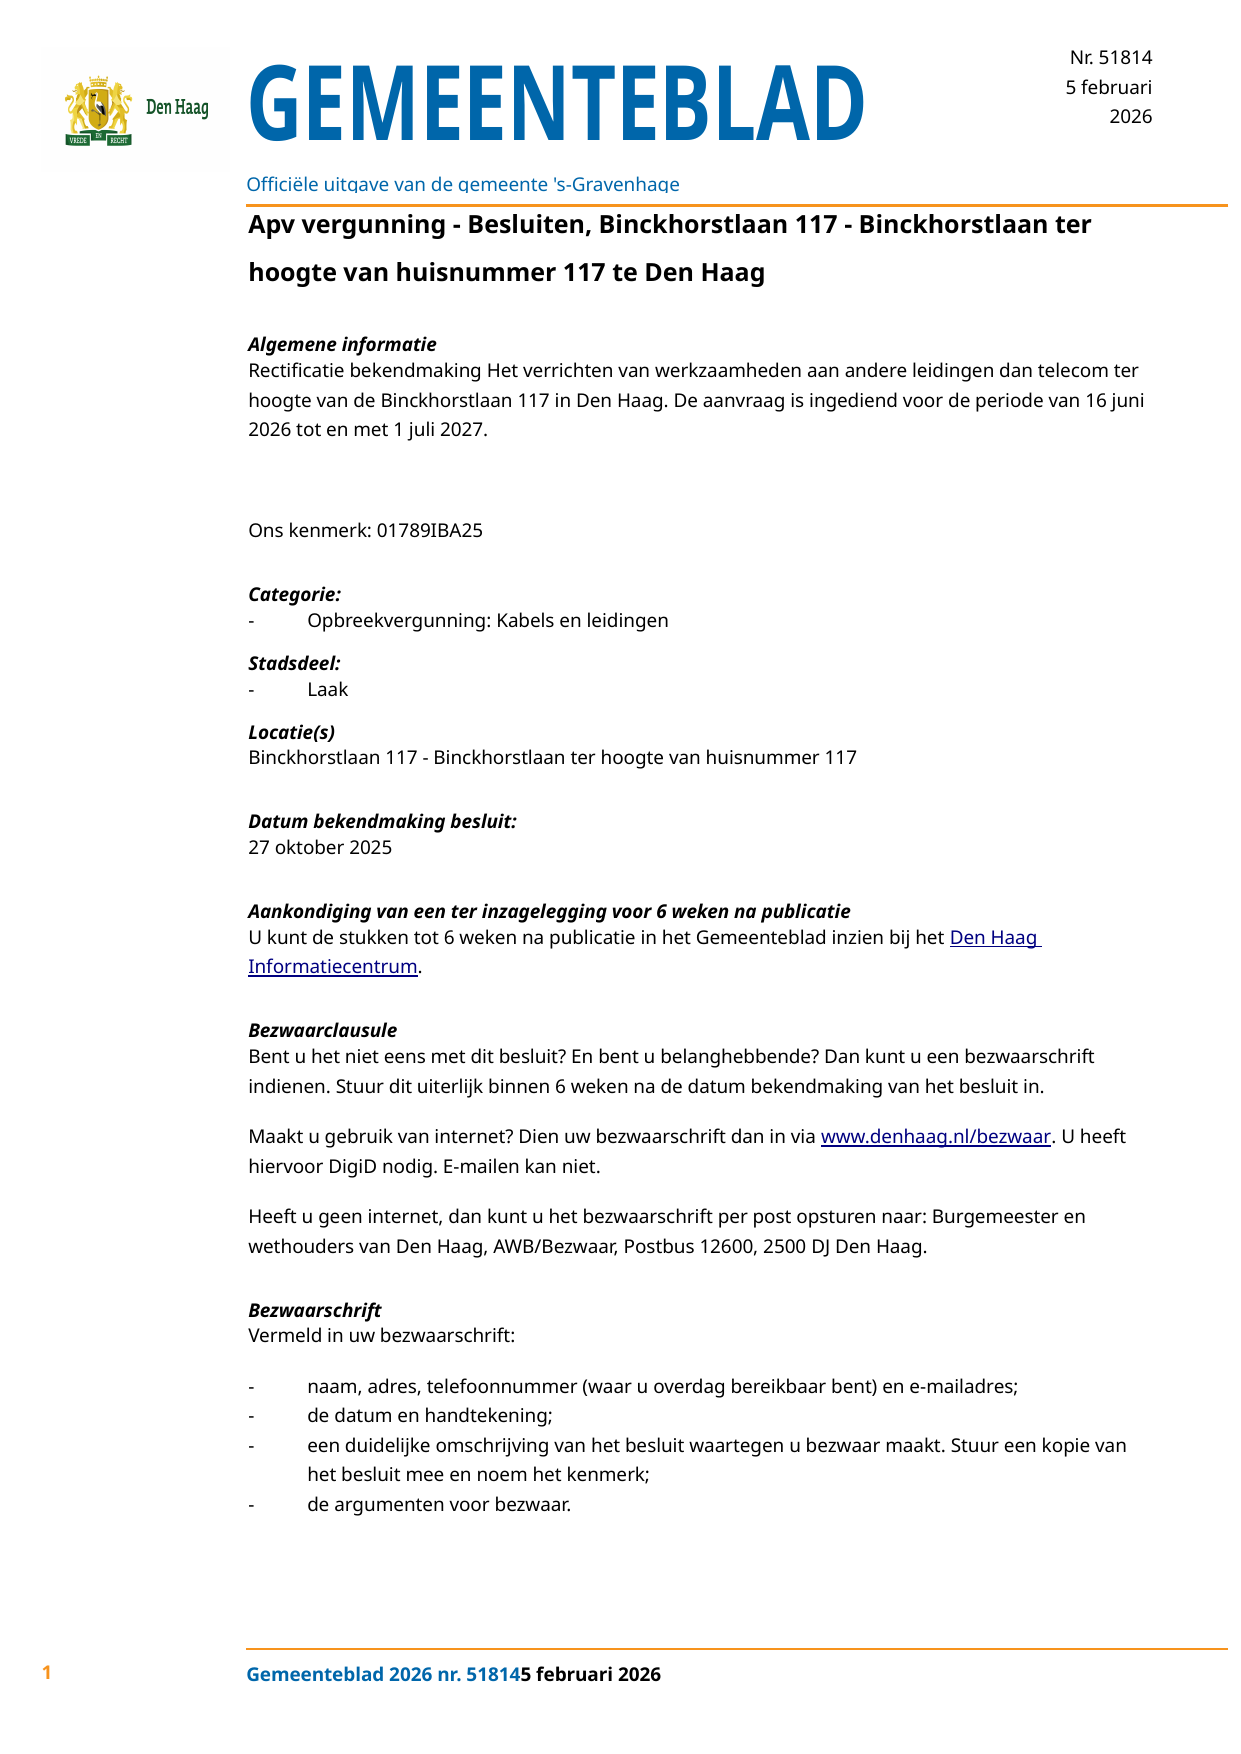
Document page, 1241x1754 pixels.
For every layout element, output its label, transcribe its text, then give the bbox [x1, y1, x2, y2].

picture [41, 47, 231, 172]
text Apv vergunning - Besluiten, Binckhorstlaan 117 - Binckhorstlaan ter hoogte van huisnummer 117 te Den Haag [248, 207, 1152, 288]
text Ons kenmerk: 01789IBA25 [248, 517, 1152, 543]
list Laak [248, 676, 1152, 701]
text Stadsdeel: [248, 650, 1152, 676]
text U kunt de stukken tot 6 weken na publicatie in het Gemeenteblad inzien bij het Den Haag Informatiecentrum. [248, 924, 1152, 979]
list naam, adres, telefoonnummer (waar u overdag bereikbaar bent) en e-mailadres; [248, 1373, 1152, 1399]
text 27 oktober 2025 [248, 834, 1152, 860]
list de datum en handtekening; [248, 1402, 1152, 1428]
text Locatie(s) [248, 719, 1152, 744]
text Bent u het niet eens met dit besluit? En bent u belanghebbende? Dan kunt u een bezwaarschrift indienen. Stuur dit uiterlijk binnen 6 weken na de datum bekendmaking van het besluit in. [248, 1043, 1152, 1098]
list Opbreekvergunning: Kabels en leidingen [248, 607, 1152, 633]
text Binckhorstlaan 117 - Binckhorstlaan ter hoogte van huisnummer 117 [248, 744, 1152, 770]
text Vermeld in uw bezwaarschrift: [248, 1322, 1152, 1348]
text Algemene informatie [248, 331, 1152, 357]
text Datum bekendmaking besluit: [248, 808, 1152, 834]
text Bezwaarclausule [248, 1017, 1152, 1043]
text Bezwaarschrift [248, 1297, 1152, 1322]
text Maakt u gebruik van internet? Dien uw bezwaarschrift dan in via www.denhaag.nl/bezwaar. U heeft hiervoor DigiD nodig. E-mailen kan niet. [248, 1123, 1152, 1178]
text Rectificatie bekendmaking Het verrichten van werkzaamheden aan andere leidingen dan telecom ter hoogte van de Binckhorstlaan 117 in Den Haag. De aanvraag is ingediend voor de periode van 16 juni 2026 tot en met 1 juli 2027. [248, 357, 1152, 442]
text Heeft u geen internet, dan kunt u het bezwaarschrift per post opsturen naar: Burgemeester en wethouders van Den Haag, AWB/Bezwaar, Postbus 12600, 2500 DJ Den Haag. [248, 1203, 1152, 1258]
list een duidelijke omschrijving van het besluit waartegen u bezwaar maakt. Stuur een kopie van het besluit mee en noem het kenmerk; [248, 1432, 1152, 1487]
list de argumenten voor bezwaar. [248, 1491, 1152, 1517]
text Aankondiging van een ter inzagelegging voor 6 weken na publicatie [248, 898, 1152, 924]
text Categorie: [248, 581, 1152, 607]
